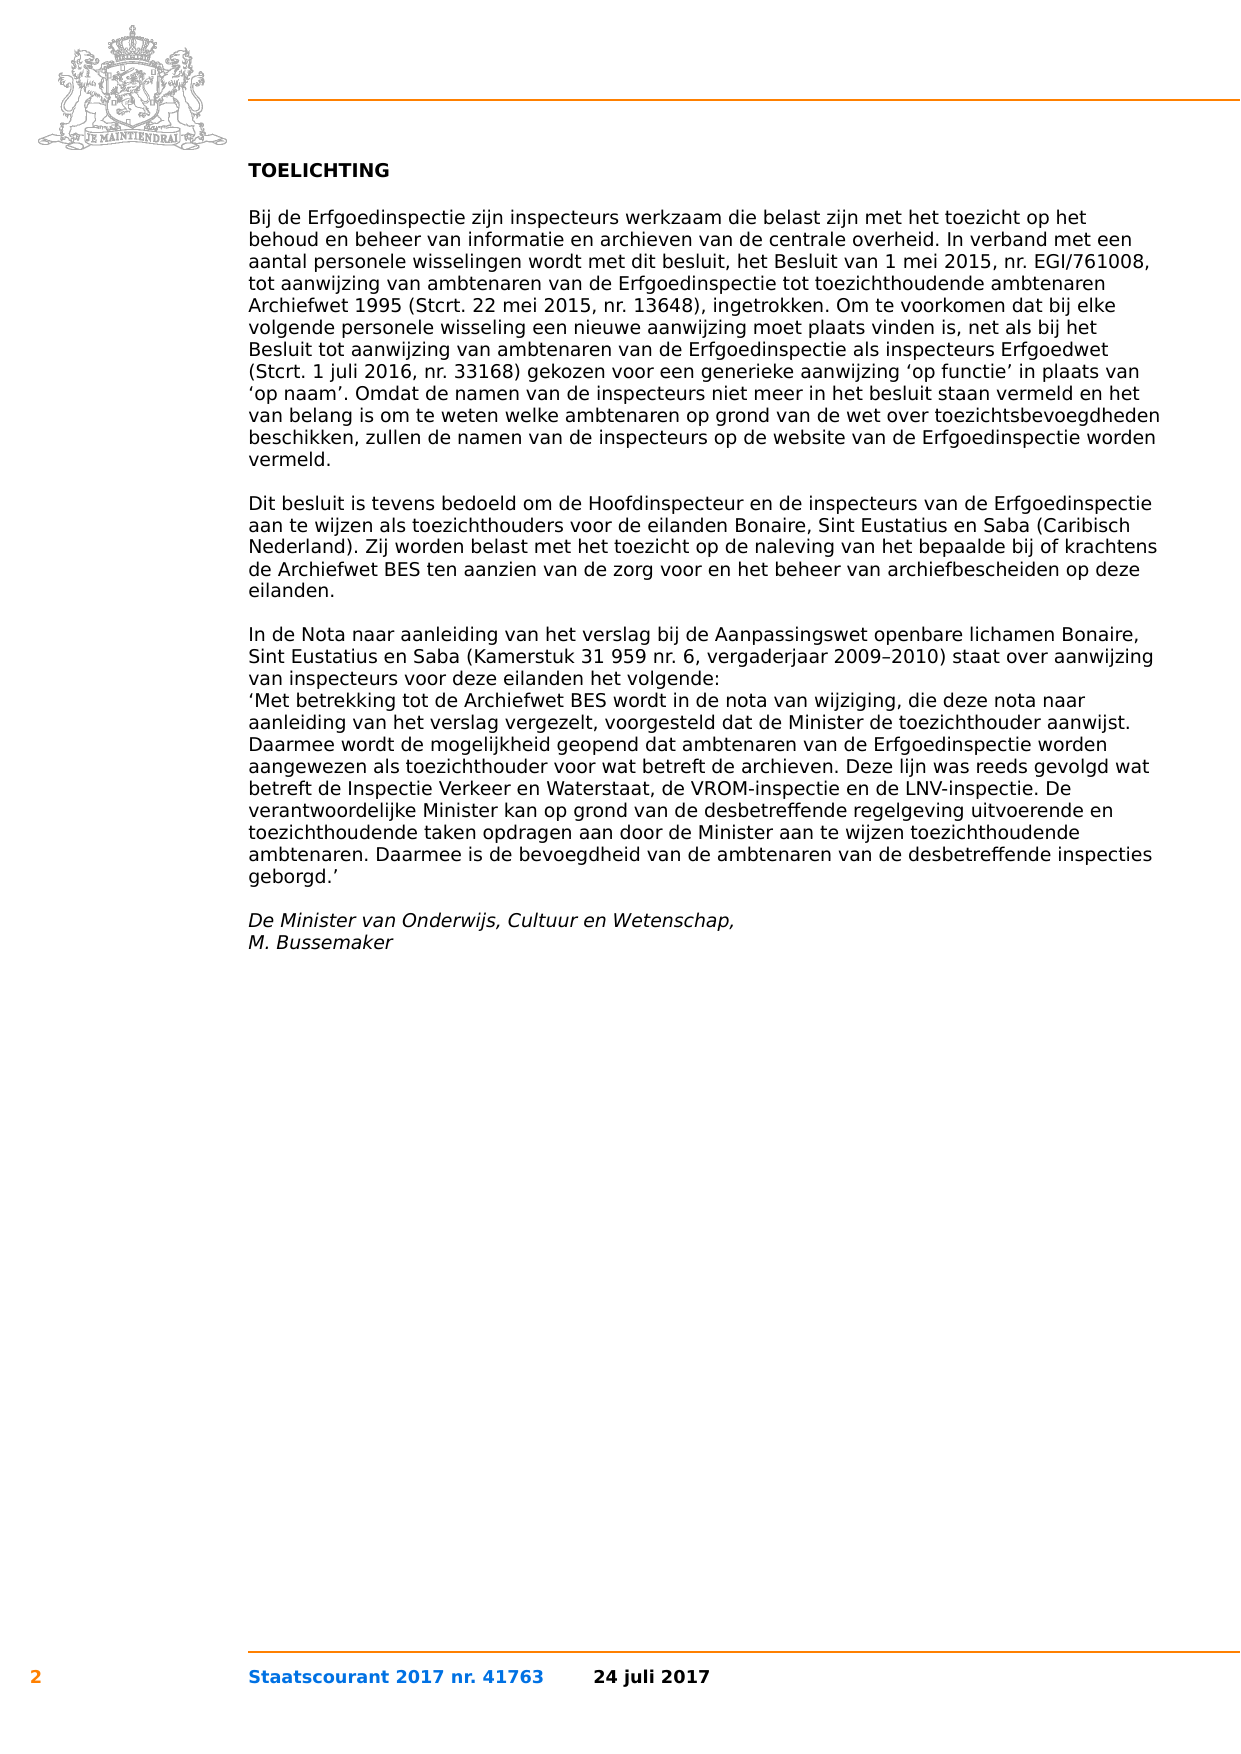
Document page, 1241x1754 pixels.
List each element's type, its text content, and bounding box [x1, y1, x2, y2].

text Bij de Erfgoedinspectie zijn inspecteurs werkzaam die belast zijn met het toezicht op het behoud en beheer van informatie en archieven van de centrale overheid. In verband met een aantal personele wisselingen wordt met dit besluit, het Besluit van 1 mei 2015, nr. EGI/761008, tot aanwijzing van ambtenaren van de Erfgoedinspectie tot toezichthoudende ambtenaren Archiefwet 1995 (Stcrt. 22 mei 2015, nr. 13648), ingetrokken. Om te voorkomen dat bij elke volgende personele wisseling een nieuwe aanwijzing moet plaats vinden is, net als bij het Besluit tot aanwijzing van ambtenaren van de Erfgoedinspectie als inspecteurs Erfgoedwet (Stcrt. 1 juli 2016, nr. 33168) gekozen voor een generieke aanwijzing ‘op functie’ in plaats van ‘op naam’. Omdat de namen van de inspecteurs niet meer in het besluit staan vermeld en het van belang is om te weten welke ambtenaren op grond van de wet over toezichtsbevoegdheden beschikken, zullen de namen van de inspecteurs op de website van de Erfgoedinspectie worden vermeld. [248, 207, 1163, 471]
subtitle TOELICHTING [248, 160, 1163, 182]
picture [38, 25, 227, 150]
text ‘Met betrekking tot de Archiefwet BES wordt in de nota van wijziging, die deze nota naar aanleiding van het verslag vergezelt, voorgesteld dat de Minister de toezichthouder aanwijst. Daarmee wordt de mogelijkheid geopend dat ambtenaren van de Erfgoedinspectie worden aangewezen als toezichthouder voor wat betreft de archieven. Deze lijn was reeds gevolgd wat betreft de Inspectie Verkeer en Waterstaat, de VROM-inspectie en de LNV-inspectie. De verantwoordelijke Minister kan op grond van de desbetreffende regelgeving uitvoerende en toezichthoudende taken opdragen aan door de Minister aan te wijzen toezichthoudende ambtenaren. Daarmee is de bevoegdheid van de ambtenaren van de desbetreffende inspecties geborgd.’ [248, 690, 1163, 888]
text De Minister van Onderwijs, Cultuur en Wetenschap, M. Bussemaker [248, 910, 1163, 954]
text In de Nota naar aanleiding van het verslag bij de Aanpassingswet openbare lichamen Bonaire, Sint Eustatius en Saba (Kamerstuk 31 959 nr. 6, vergaderjaar 2009–2010) staat over aanwijzing van inspecteurs voor deze eilanden het volgende: [248, 624, 1163, 690]
text Dit besluit is tevens bedoeld om de Hoofdinspecteur en de inspecteurs van de Erfgoedinspectie aan te wijzen als toezichthouders voor de eilanden Bonaire, Sint Eustatius en Saba (Caribisch Nederland). Zij worden belast met het toezicht op de naleving van het bepaalde bij of krachtens de Archiefwet BES ten aanzien van de zorg voor en het beheer van archiefbescheiden op deze eilanden. [248, 492, 1163, 602]
